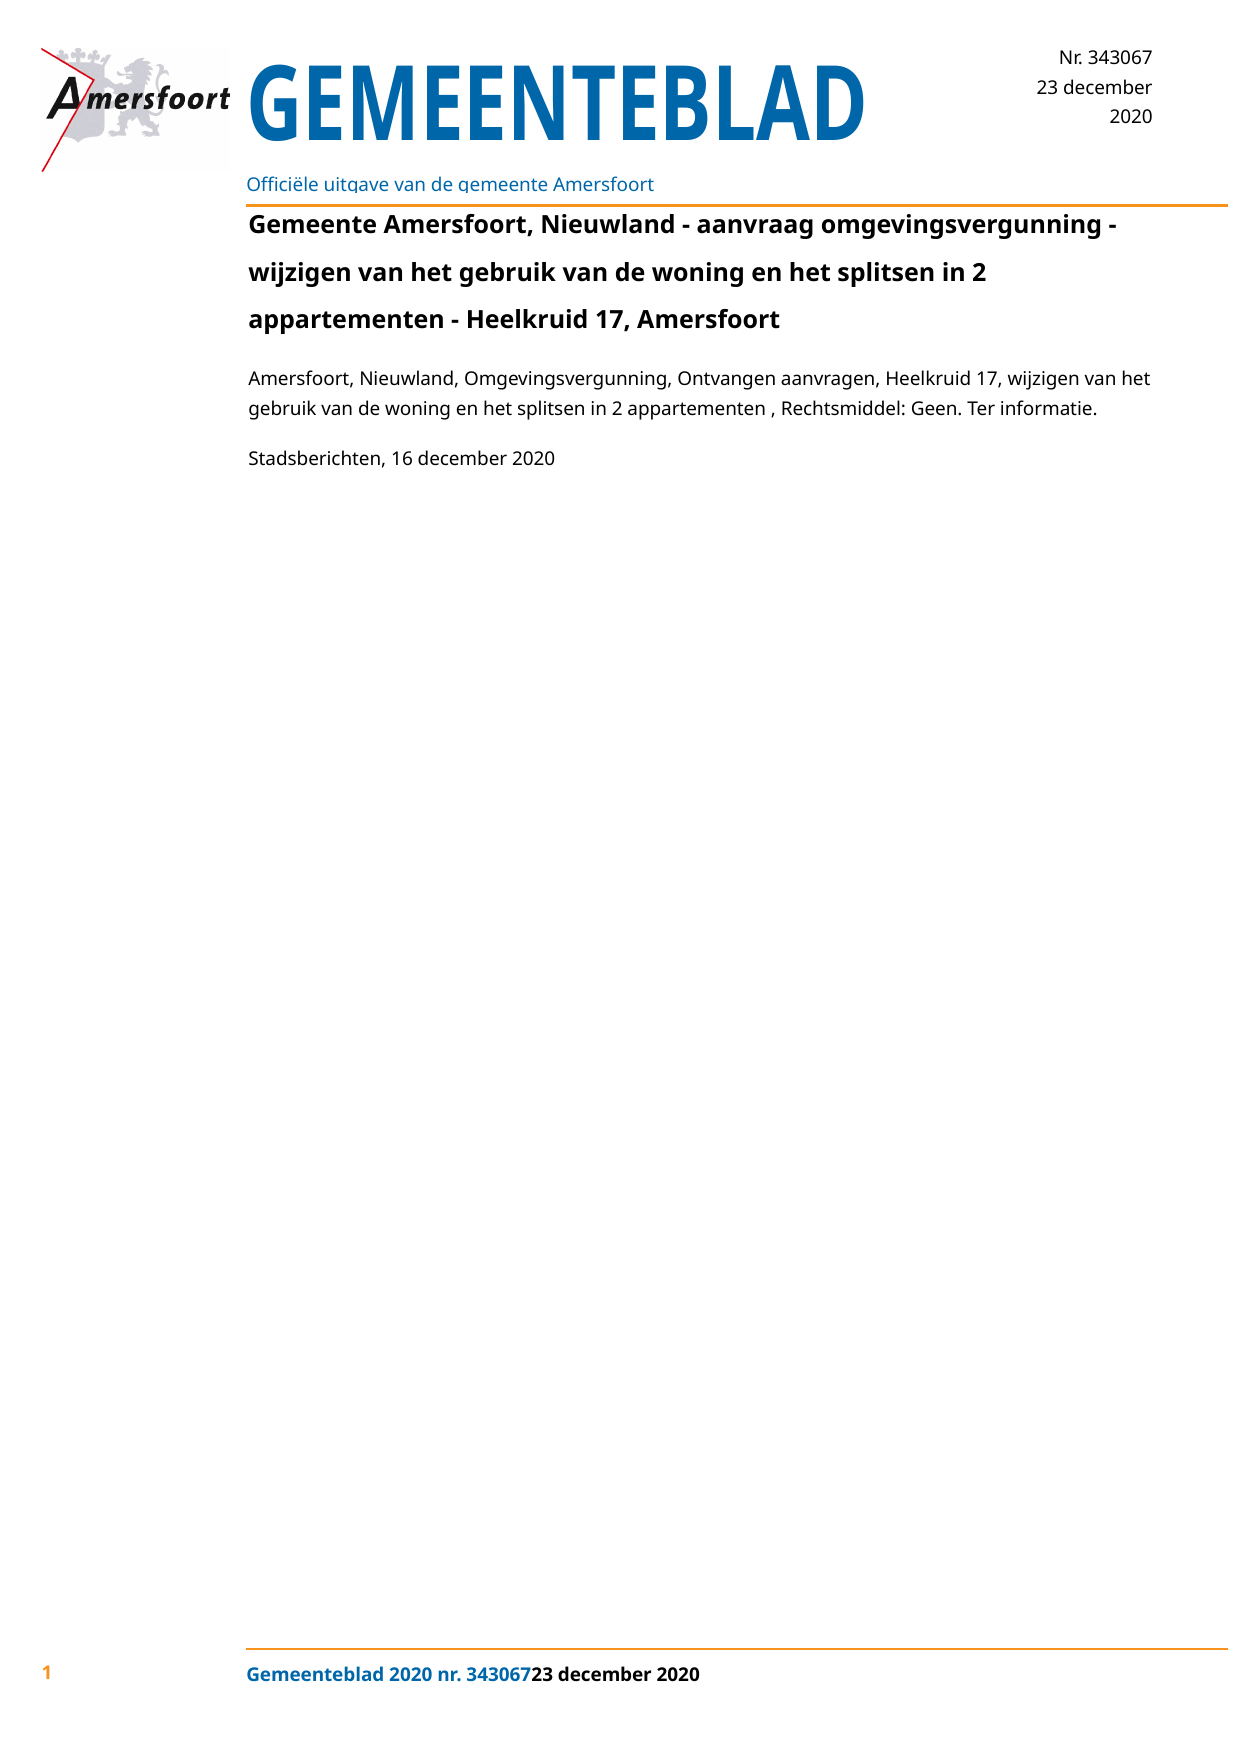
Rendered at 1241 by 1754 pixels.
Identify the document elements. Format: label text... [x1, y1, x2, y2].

text Stadsberichten, 16 december 2020 [248, 446, 1152, 471]
picture [41, 47, 231, 172]
text Gemeente Amersfoort, Nieuwland - aanvraag omgevingsvergunning - wijzigen van het gebruik van de woning en het splitsen in 2 appartementen - Heelkruid 17, Amersfoort [248, 207, 1152, 336]
text Amersfoort, Nieuwland, Omgevingsvergunning, Ontvangen aanvragen, Heelkruid 17, wijzigen van het gebruik van de woning en het splitsen in 2 appartementen , Rechtsmiddel: Geen. Ter informatie. [248, 366, 1152, 421]
